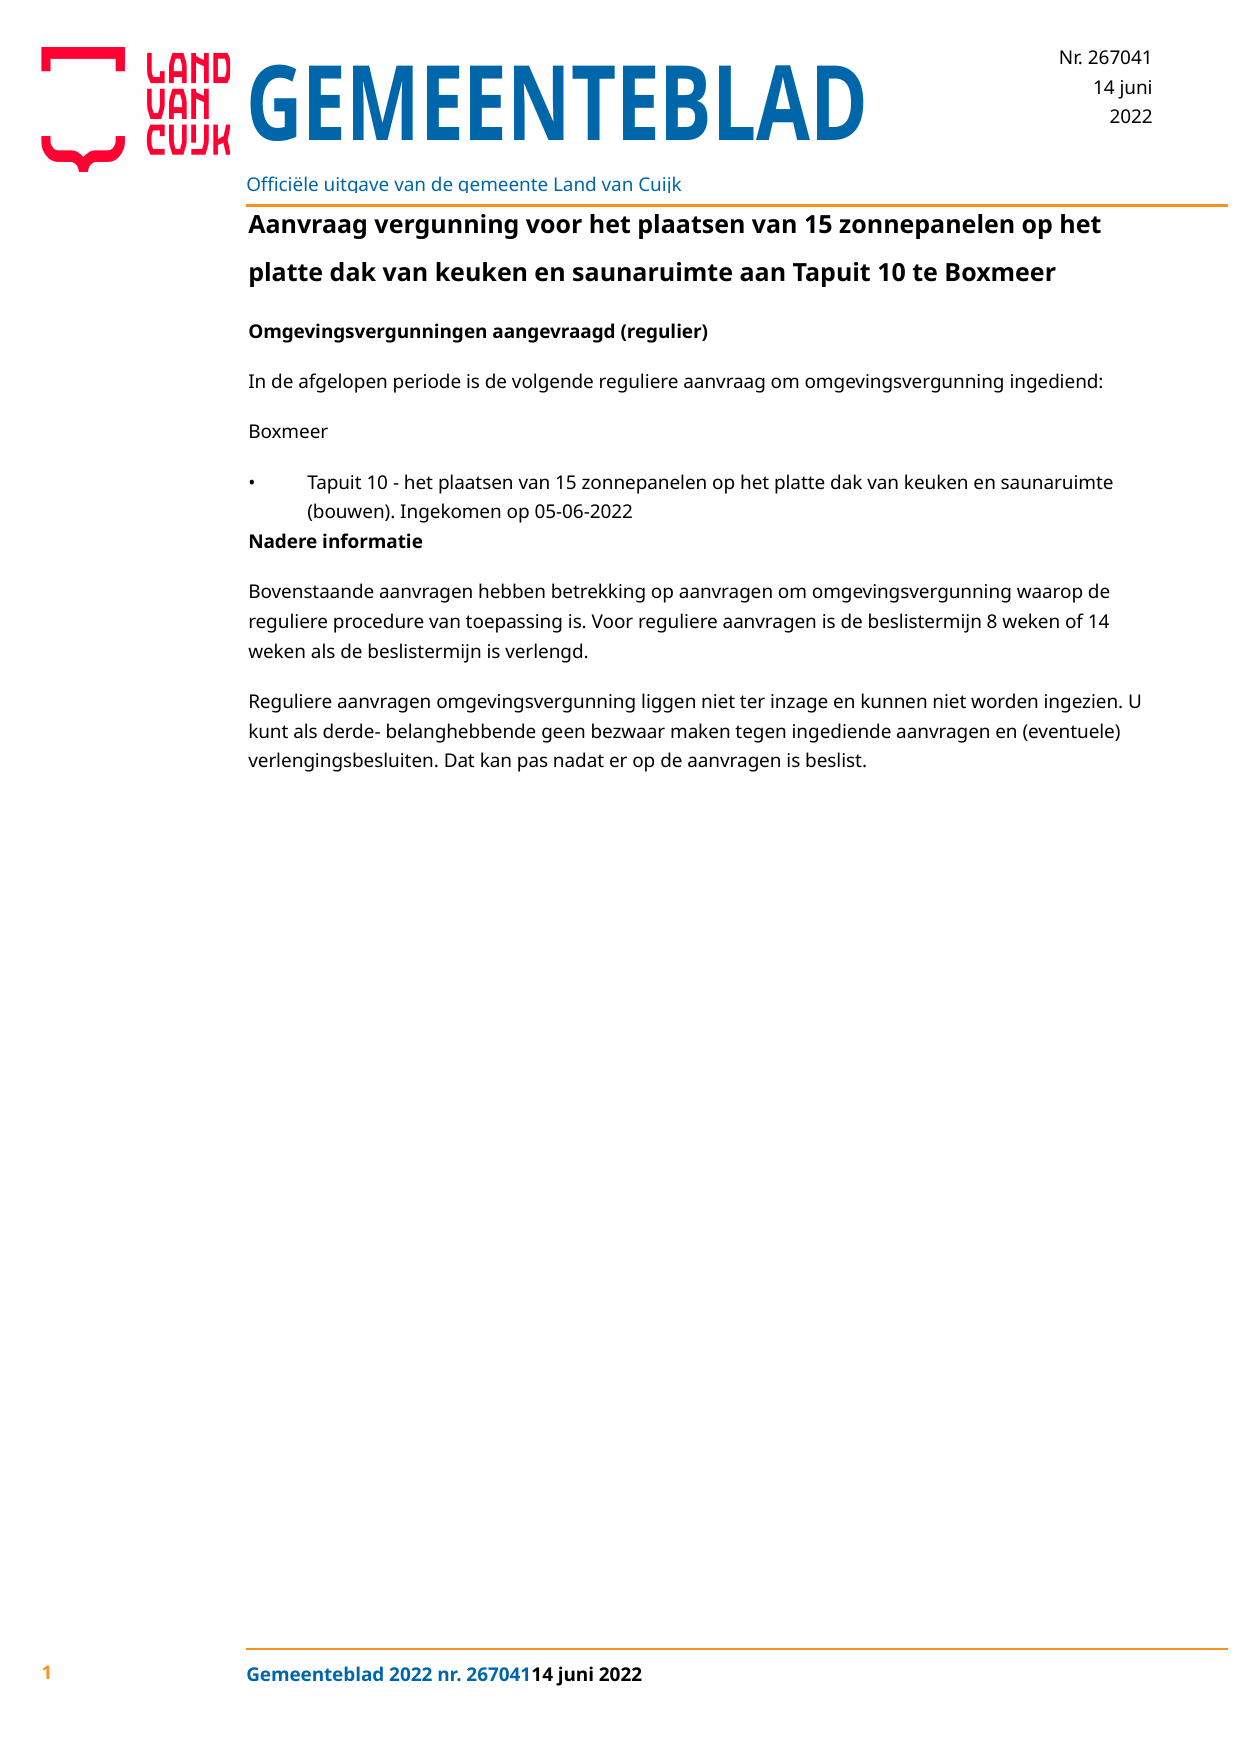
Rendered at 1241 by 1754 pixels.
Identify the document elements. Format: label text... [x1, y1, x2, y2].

text Boxmeer [248, 419, 1152, 444]
text Omgevingsvergunningen aangevraagd (regulier) [248, 318, 1152, 344]
text In de afgelopen periode is de volgende reguliere aanvraag om omgevingsvergunning ingediend: [248, 368, 1152, 394]
picture [41, 47, 231, 172]
text Reguliere aanvragen omgevingsvergunning liggen niet ter inzage en kunnen niet worden ingezien. U kunt als derde- belanghebbende geen bezwaar maken tegen ingediende aanvragen en (eventuele) verlengingsbesluiten. Dat kan pas nadat er op de aanvragen is beslist. [248, 688, 1152, 773]
list Tapuit 10 - het plaatsen van 15 zonnepanelen op het platte dak van keuken en saunaruimte (bouwen). Ingekomen op 05-06-2022 [248, 469, 1152, 524]
text Bovenstaande aanvragen hebben betrekking op aanvragen om omgevingsvergunning waarop de reguliere procedure van toepassing is. Voor reguliere aanvragen is de beslistermijn 8 weken of 14 weken als de beslistermijn is verlengd. [248, 579, 1152, 664]
text Nadere informatie [248, 528, 1152, 554]
text Aanvraag vergunning voor het plaatsen van 15 zonnepanelen op het platte dak van keuken en saunaruimte aan Tapuit 10 te Boxmeer [248, 207, 1152, 288]
